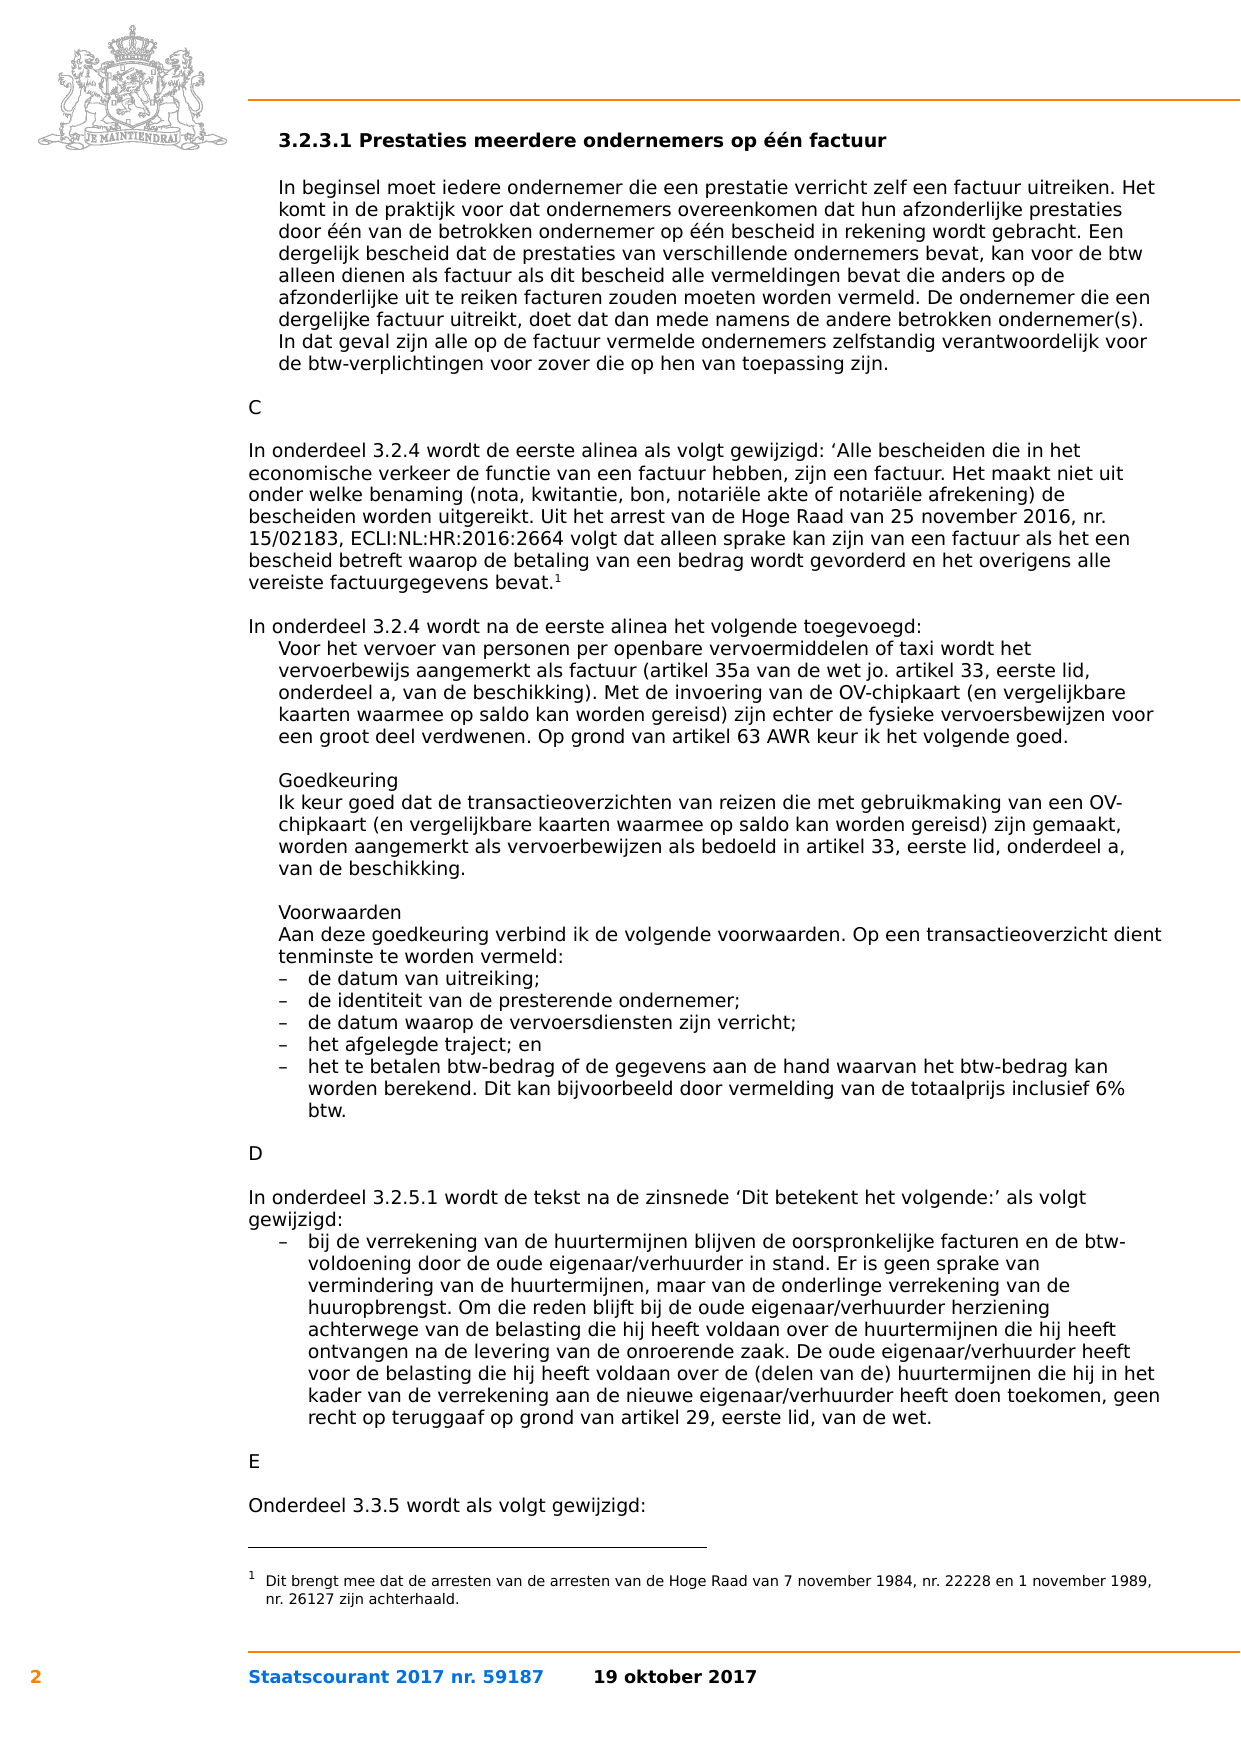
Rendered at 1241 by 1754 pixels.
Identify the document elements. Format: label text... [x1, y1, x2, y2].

text In onderdeel 3.2.4 wordt na de eerste alinea het volgende toegevoegd: [248, 616, 1163, 638]
text – de datum waarop de vervoersdiensten zijn verricht; [278, 1012, 1163, 1033]
text – de identiteit van de presterende ondernemer; [278, 989, 1163, 1012]
text D [248, 1143, 1163, 1165]
subtitle 3.2.3.1 Prestaties meerdere ondernemers op één factuur [278, 130, 1163, 152]
text C [248, 397, 1163, 418]
text Aan deze goedkeuring verbind ik de volgende voorwaarden. Op een transactieoverzicht dient tenminste te worden vermeld: [278, 924, 1163, 968]
text Voor het vervoer van personen per openbare vervoermiddelen of taxi wordt het vervoerbewijs aangemerkt als factuur (artikel 35a van de wet jo. artikel 33, eerste lid, onderdeel a, van de beschikking). Met de invoering van de OV-chipkaart (en vergelijkbare kaarten waarmee op saldo kan worden gereisd) zijn echter de fysieke vervoersbewijzen voor een groot deel verdwenen. Op grond van artikel 63 AWR keur ik het volgende goed. [278, 638, 1163, 748]
text Dit brengt mee dat de arresten van de arresten van de Hoge Raad van 7 november 1984, nr. 22228 en 1 november 1989, nr. 26127 zijn achterhaald. [248, 1569, 1163, 1608]
text – het afgelegde traject; en [278, 1033, 1163, 1056]
subtitle Goedkeuring [278, 770, 1163, 792]
text – bij de verrekening van de huurtermijnen blijven de oorspronkelijke facturen en de btw-voldoening door de oude eigenaar/verhuurder in stand. Er is geen sprake van vermindering van de huurtermijnen, maar van de onderlinge verrekening van de huuropbrengst. Om die reden blijft bij de oude eigenaar/verhuurder herziening achterwege van de belasting die hij heeft voldaan over de huurtermijnen die hij heeft ontvangen na de levering van de onroerende zaak. De oude eigenaar/verhuurder heeft voor de belasting die hij heeft voldaan over de (delen van de) huurtermijnen die hij in het kader van de verrekening aan de nieuwe eigenaar/verhuurder heeft doen toekomen, geen recht op teruggaaf op grond van artikel 29, eerste lid, van de wet. [278, 1231, 1163, 1429]
text Ik keur goed dat de transactieoverzichten van reizen die met gebruikmaking van een OV-chipkaart (en vergelijkbare kaarten waarmee op saldo kan worden gereisd) zijn gemaakt, worden aangemerkt als vervoerbewijzen als bedoeld in artikel 33, eerste lid, onderdeel a, van de beschikking. [278, 792, 1163, 880]
subtitle Voorwaarden [278, 902, 1163, 924]
text Onderdeel 3.3.5 wordt als volgt gewijzigd: [248, 1495, 1163, 1517]
text In onderdeel 3.2.5.1 wordt de tekst na de zinsnede ‘Dit betekent het volgende:’ als volgt gewijzigd: [248, 1187, 1163, 1231]
text E [248, 1451, 1163, 1473]
text In beginsel moet iedere ondernemer die een prestatie verricht zelf een factuur uitreiken. Het komt in de praktijk voor dat ondernemers overeenkomen dat hun afzonderlijke prestaties door één van de betrokken ondernemer op één bescheid in rekening wordt gebracht. Een dergelijk bescheid dat de prestaties van verschillende ondernemers bevat, kan voor de btw alleen dienen als factuur als dit bescheid alle vermeldingen bevat die anders op de afzonderlijke uit te reiken facturen zouden moeten worden vermeld. De ondernemer die een dergelijke factuur uitreikt, doet dat dan mede namens de andere betrokken ondernemer(s). In dat geval zijn alle op de factuur vermelde ondernemers zelfstandig verantwoordelijk voor de btw-verplichtingen voor zover die op hen van toepassing zijn. [278, 177, 1163, 375]
picture [38, 25, 227, 150]
text In onderdeel 3.2.4 wordt de eerste alinea als volgt gewijzigd: ‘Alle bescheiden die in het economische verkeer de functie van een factuur hebben, zijn een factuur. Het maakt niet uit onder welke benaming (nota, kwitantie, bon, notariële akte of notariële afrekening) de bescheiden worden uitgereikt. Uit het arrest van de Hoge Raad van 25 november 2016, nr. 15/02183, ECLI:NL:HR:2016:2664 volgt dat alleen sprake kan zijn van een factuur als het een bescheid betreft waarop de betaling van een bedrag wordt gevorderd en het overigens alle vereiste factuurgegevens bevat. [248, 440, 1163, 594]
text – de datum van uitreiking; [278, 968, 1163, 989]
text – het te betalen btw-bedrag of de gegevens aan de hand waarvan het btw-bedrag kan worden berekend. Dit kan bijvoorbeeld door vermelding van de totaalprijs inclusief 6% btw. [278, 1056, 1163, 1121]
